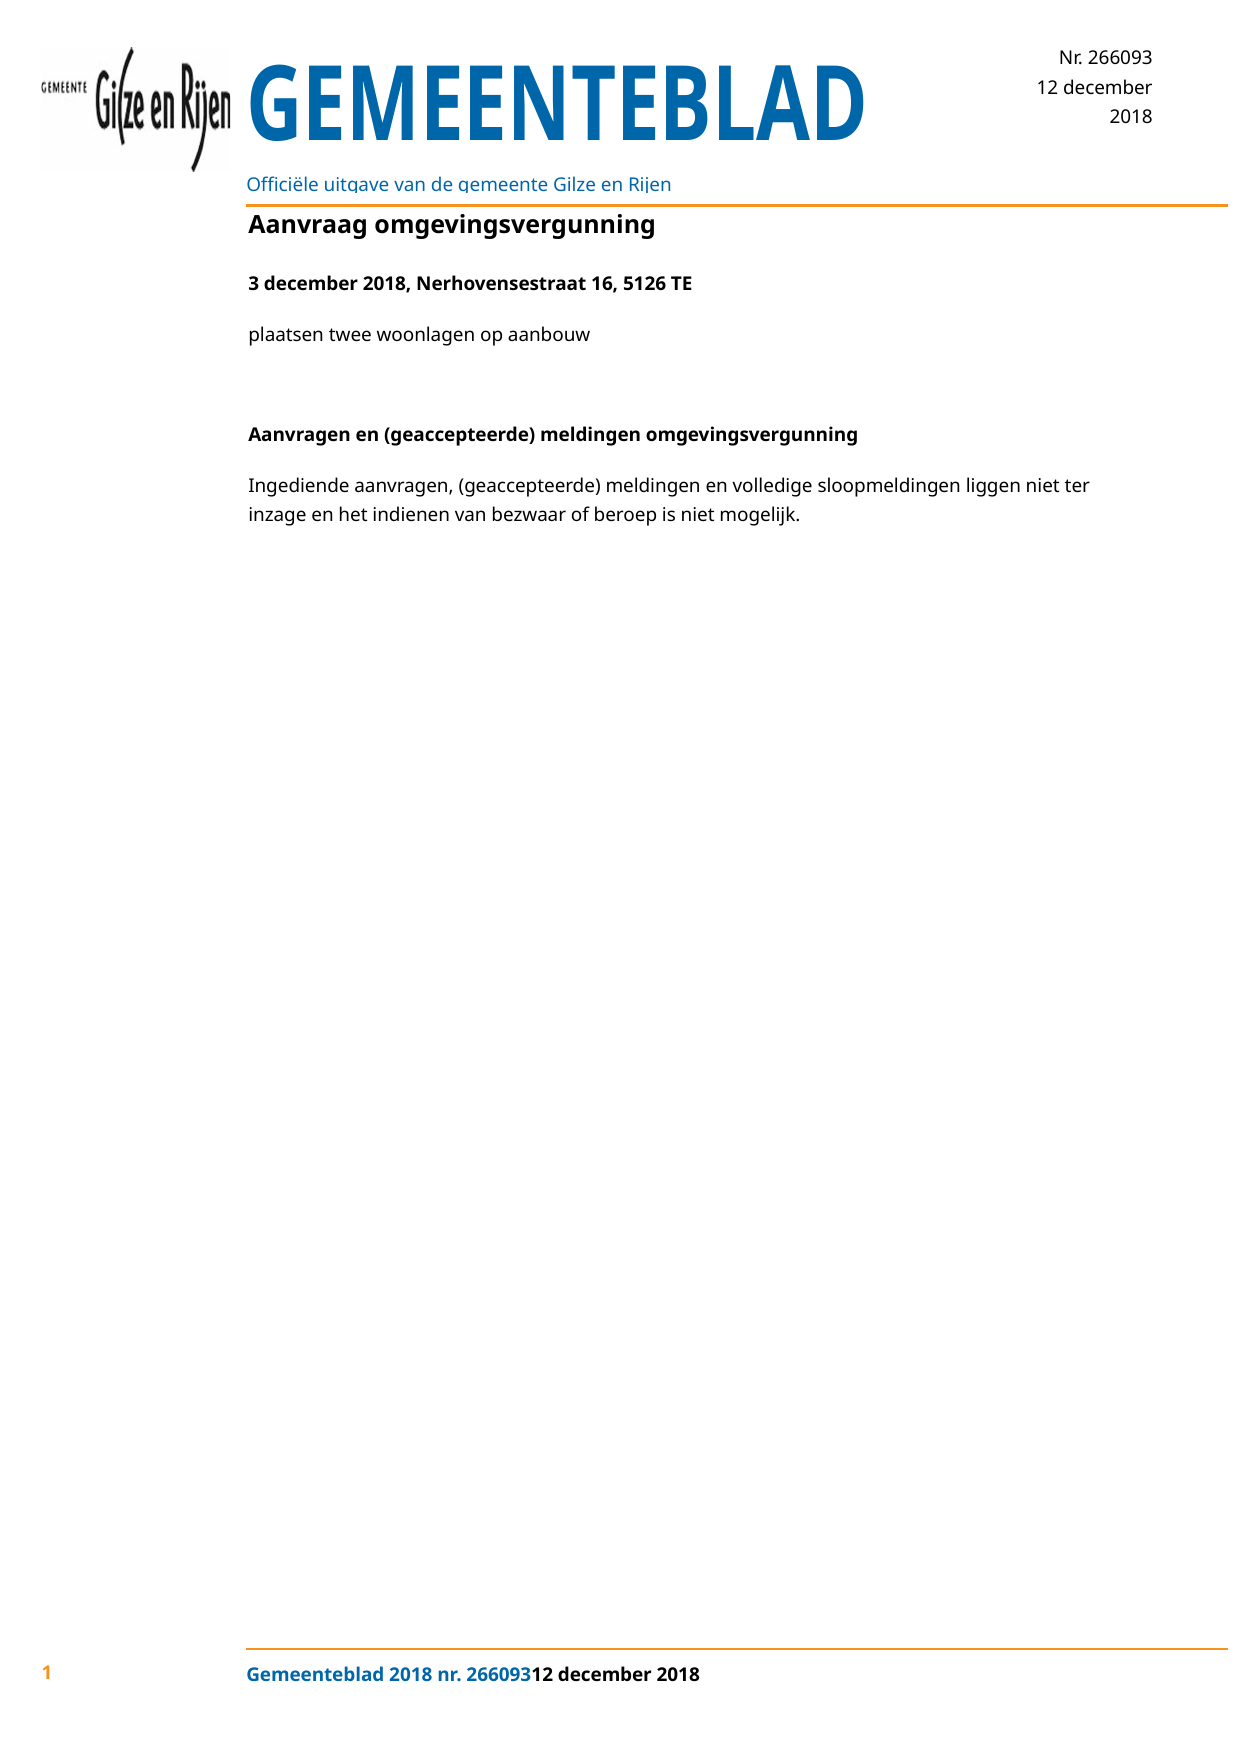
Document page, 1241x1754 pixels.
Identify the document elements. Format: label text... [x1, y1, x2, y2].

text Aanvraag omgevingsvergunning [248, 207, 1152, 241]
text 3 december 2018, Nerhovensestraat 16, 5126 TE [248, 270, 1152, 296]
picture [41, 47, 231, 172]
text plaatsen twee woonlagen op aanbouw [248, 321, 1152, 346]
text Ingediende aanvragen, (geaccepteerde) meldingen en volledige sloopmeldingen liggen niet ter inzage en het indienen van bezwaar of beroep is niet mogelijk. [248, 472, 1152, 527]
text Aanvragen en (geaccepteerde) meldingen omgevingsvergunning [248, 422, 1152, 447]
